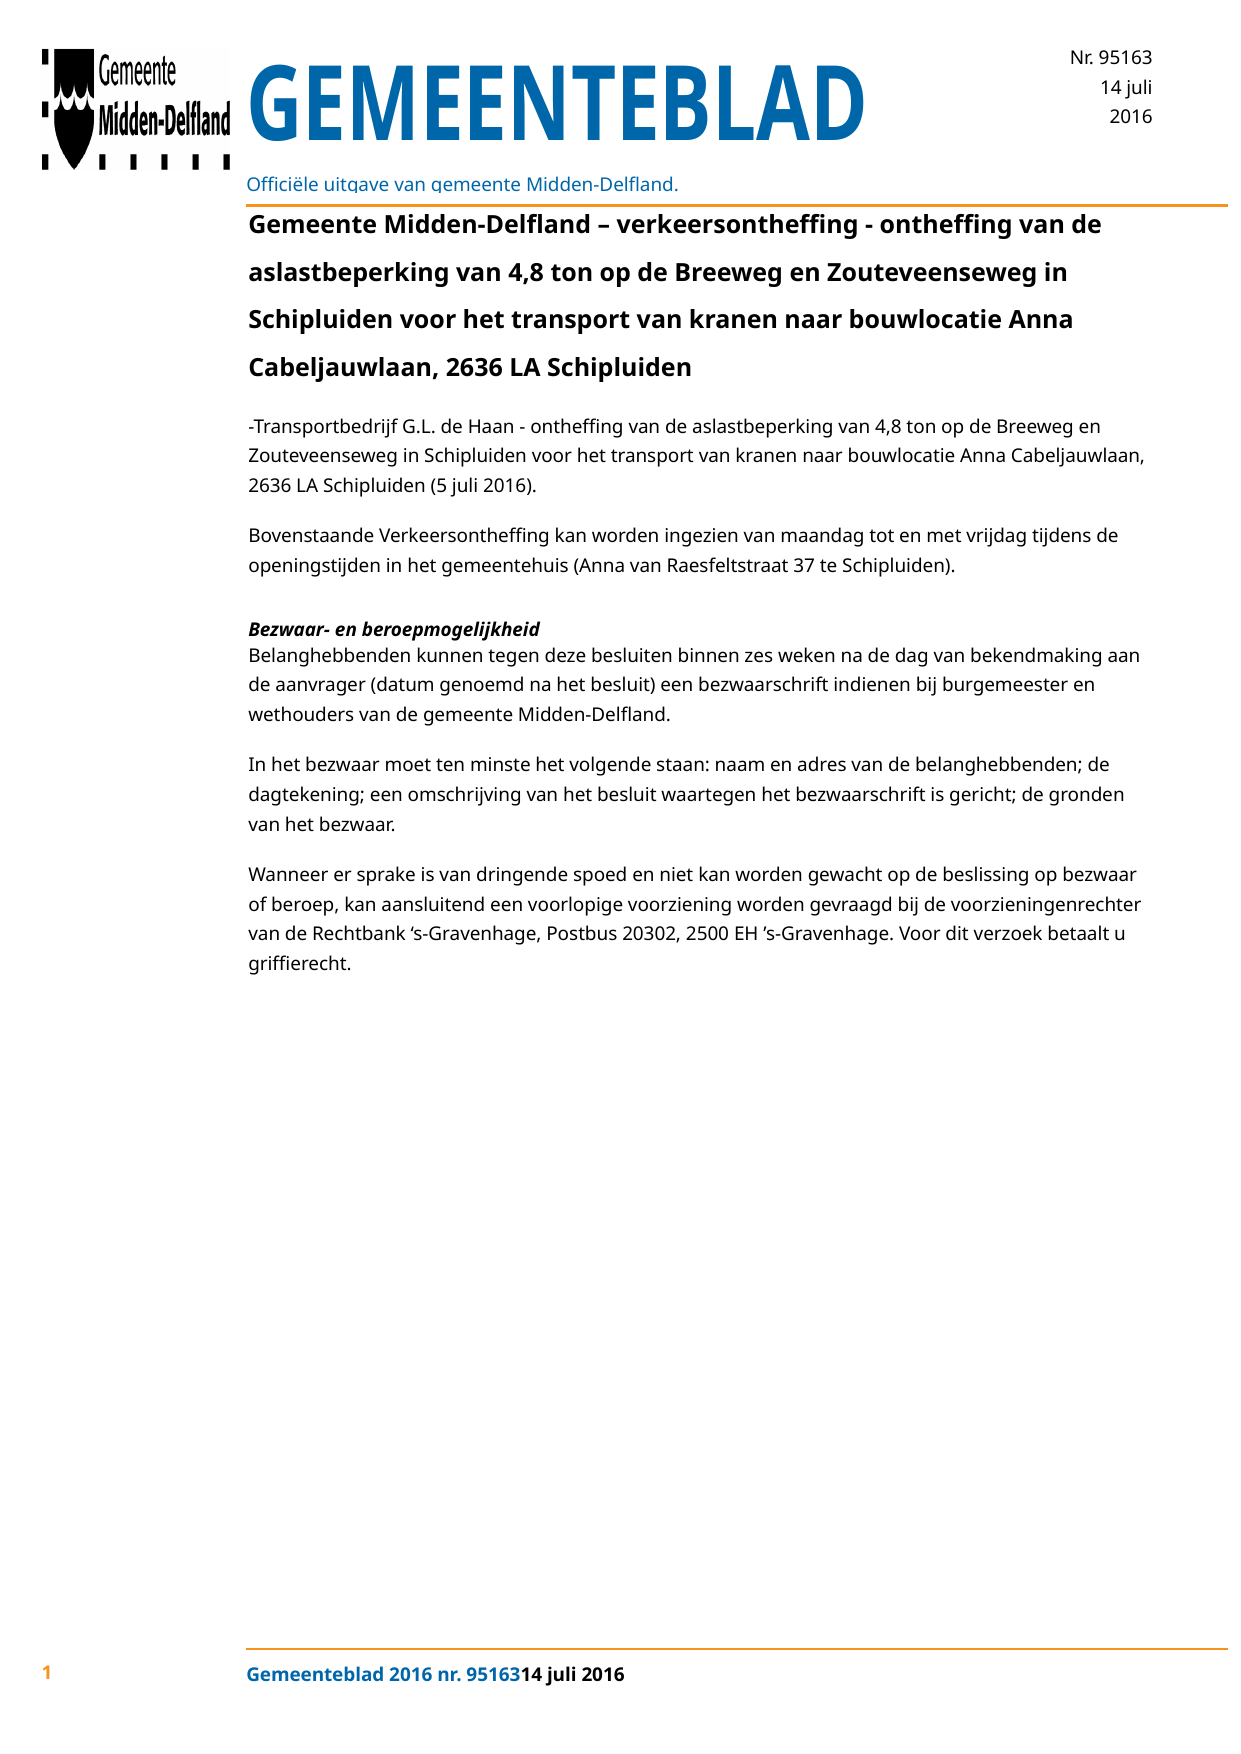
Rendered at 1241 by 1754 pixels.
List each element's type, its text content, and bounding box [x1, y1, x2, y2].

text Belanghebbenden kunnen tegen deze besluiten binnen zes weken na de dag van bekendmaking aan de aanvrager (datum genoemd na het besluit) een bezwaarschrift indienen bij burgemeester en wethouders van de gemeente Midden-Delfland. [248, 642, 1152, 727]
text Gemeente Midden-Delfland – verkeersontheffing - ontheffing van de aslastbeperking van 4,8 ton op de Breeweg en Zouteveenseweg in Schipluiden voor het transport van kranen naar bouwlocatie Anna Cabeljauwlaan, 2636 LA Schipluiden [248, 207, 1152, 384]
picture [41, 47, 231, 172]
text In het bezwaar moet ten minste het volgende staan: naam en adres van de belanghebbenden; de dagtekening; een omschrijving van het besluit waartegen het bezwaarschrift is gericht; de gronden van het bezwaar. [248, 752, 1152, 836]
text Bovenstaande Verkeersontheffing kan worden ingezien van maandag tot en met vrijdag tijdens de openingstijden in het gemeentehuis (Anna van Raesfeltstraat 37 te Schipluiden). [248, 523, 1152, 578]
text Bezwaar- en beroepmogelijkheid [248, 616, 1152, 642]
text Wanneer er sprake is van dringende spoed en niet kan worden gewacht op de beslissing op bezwaar of beroep, kan aansluitend een voorlopige voorziening worden gevraagd bij de voorzieningenrechter van de Rechtbank ‘s-Gravenhage, Postbus 20302, 2500 EH ’s-Gravenhage. Voor dit verzoek betaalt u griffierecht. [248, 861, 1152, 976]
text -Transportbedrijf G.L. de Haan - ontheffing van de aslastbeperking van 4,8 ton op de Breeweg en Zouteveenseweg in Schipluiden voor het transport van kranen naar bouwlocatie Anna Cabeljauwlaan, 2636 LA Schipluiden (5 juli 2016). [248, 413, 1152, 498]
